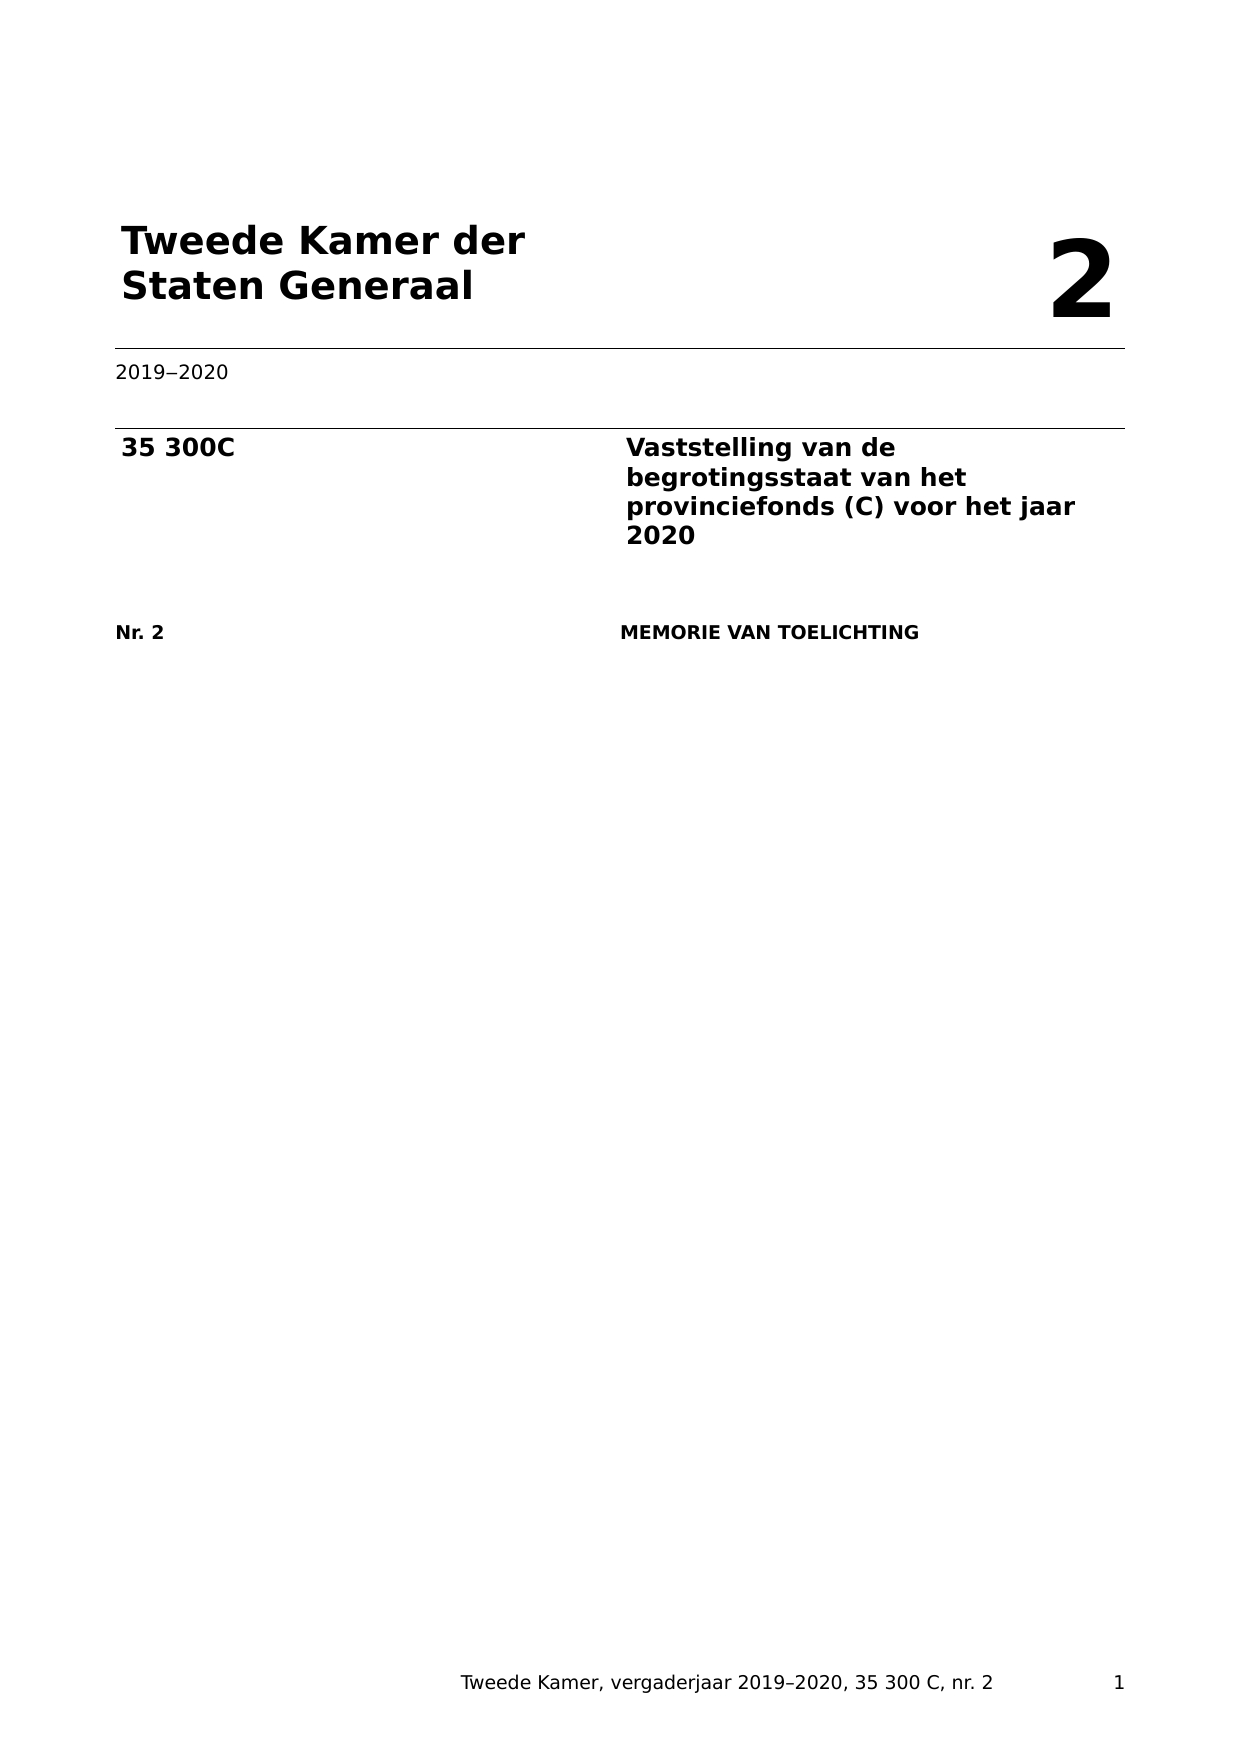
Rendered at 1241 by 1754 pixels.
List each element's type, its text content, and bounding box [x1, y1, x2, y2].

table_header Memorie van toelichting [620, 622, 1125, 666]
table_cell 2019‒2020 [115, 349, 1125, 384]
table_header 35 300C [115, 429, 620, 556]
table_header Tweede Kamer der Staten Generaal [115, 213, 620, 348]
table_header Nr. 2 [115, 622, 620, 666]
table_header 2 [620, 213, 1125, 348]
table_header Vaststelling van de begrotingsstaat van het provinciefonds (C) voor het jaar 2020 [620, 429, 1125, 556]
